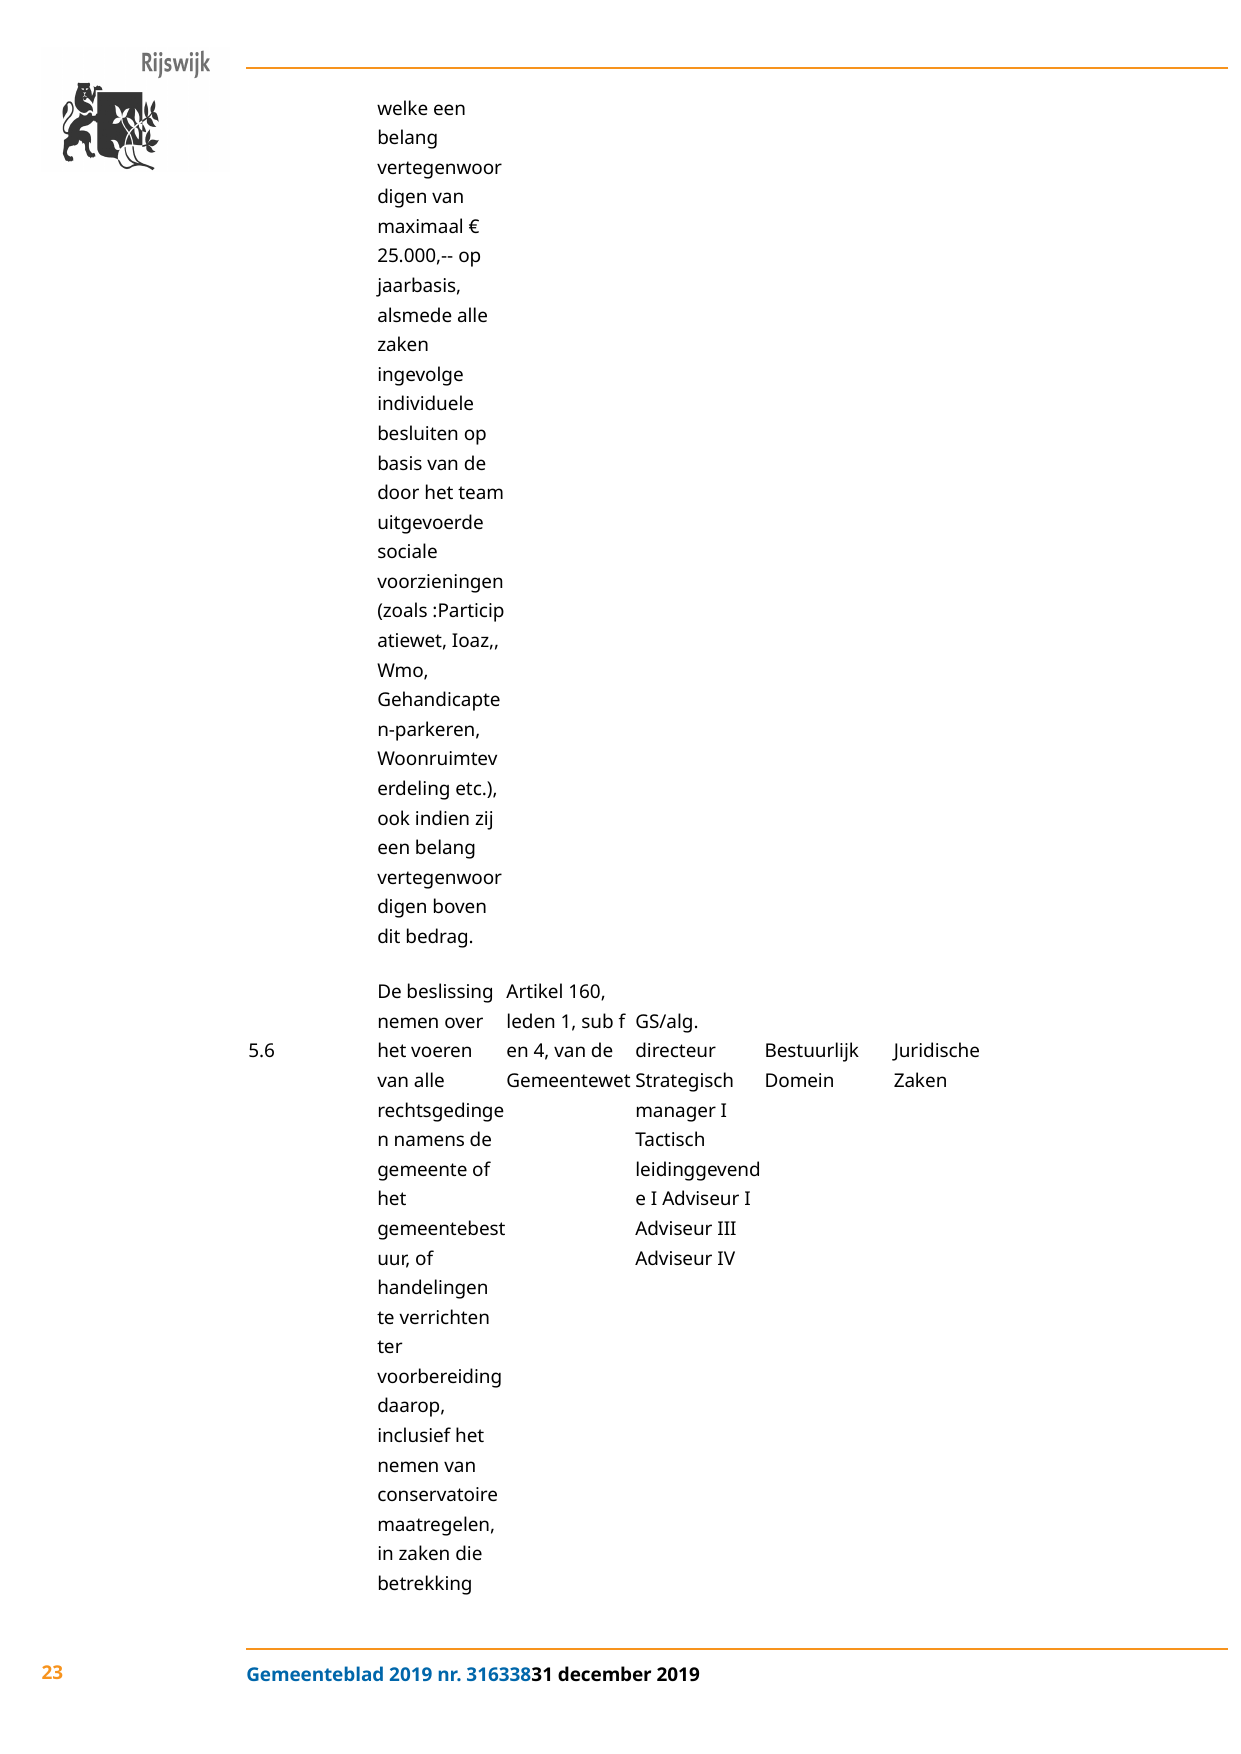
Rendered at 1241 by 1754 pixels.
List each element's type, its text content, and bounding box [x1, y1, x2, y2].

table_cell Bestuurlijk Domein [764, 949, 893, 1596]
table_cell 5.6 [248, 949, 377, 1596]
table_cell [1023, 95, 1152, 949]
table_cell welke een belang vertegenwoordigen van maximaal € 25.000,-- op jaarbasis, alsmede alle zaken ingevolge individuele besluiten op basis van de door het team uitgevoerde sociale voorzieningen (zoals :Participatiewet, Ioaz,, Wmo, Gehandicapten-parkeren, Woonruimteverdeling etc.), ook indien zij een belang vertegenwoordigen boven dit bedrag. [377, 95, 506, 949]
table_cell [894, 95, 1022, 949]
table_cell [506, 95, 635, 949]
table_cell De beslissing nemen over het voeren van alle rechtsgedingen namens de gemeente of het gemeentebestuur, of handelingen te verrichten ter voorbereiding daarop, inclusief het nemen van conservatoire maatregelen, in zaken die betrekking [377, 949, 506, 1596]
picture [41, 47, 231, 172]
table_cell Juridische Zaken [894, 949, 1022, 1596]
table_cell Artikel 160, leden 1, sub f en 4, van de Gemeentewet [506, 949, 635, 1596]
table_cell [1023, 949, 1152, 1596]
table_cell [635, 95, 764, 949]
table_cell [764, 95, 893, 949]
table_cell [248, 95, 377, 949]
table_cell GS/alg. directeur Strategisch manager I Tactisch leidinggevende I Adviseur I Adviseur III Adviseur IV [635, 949, 764, 1596]
